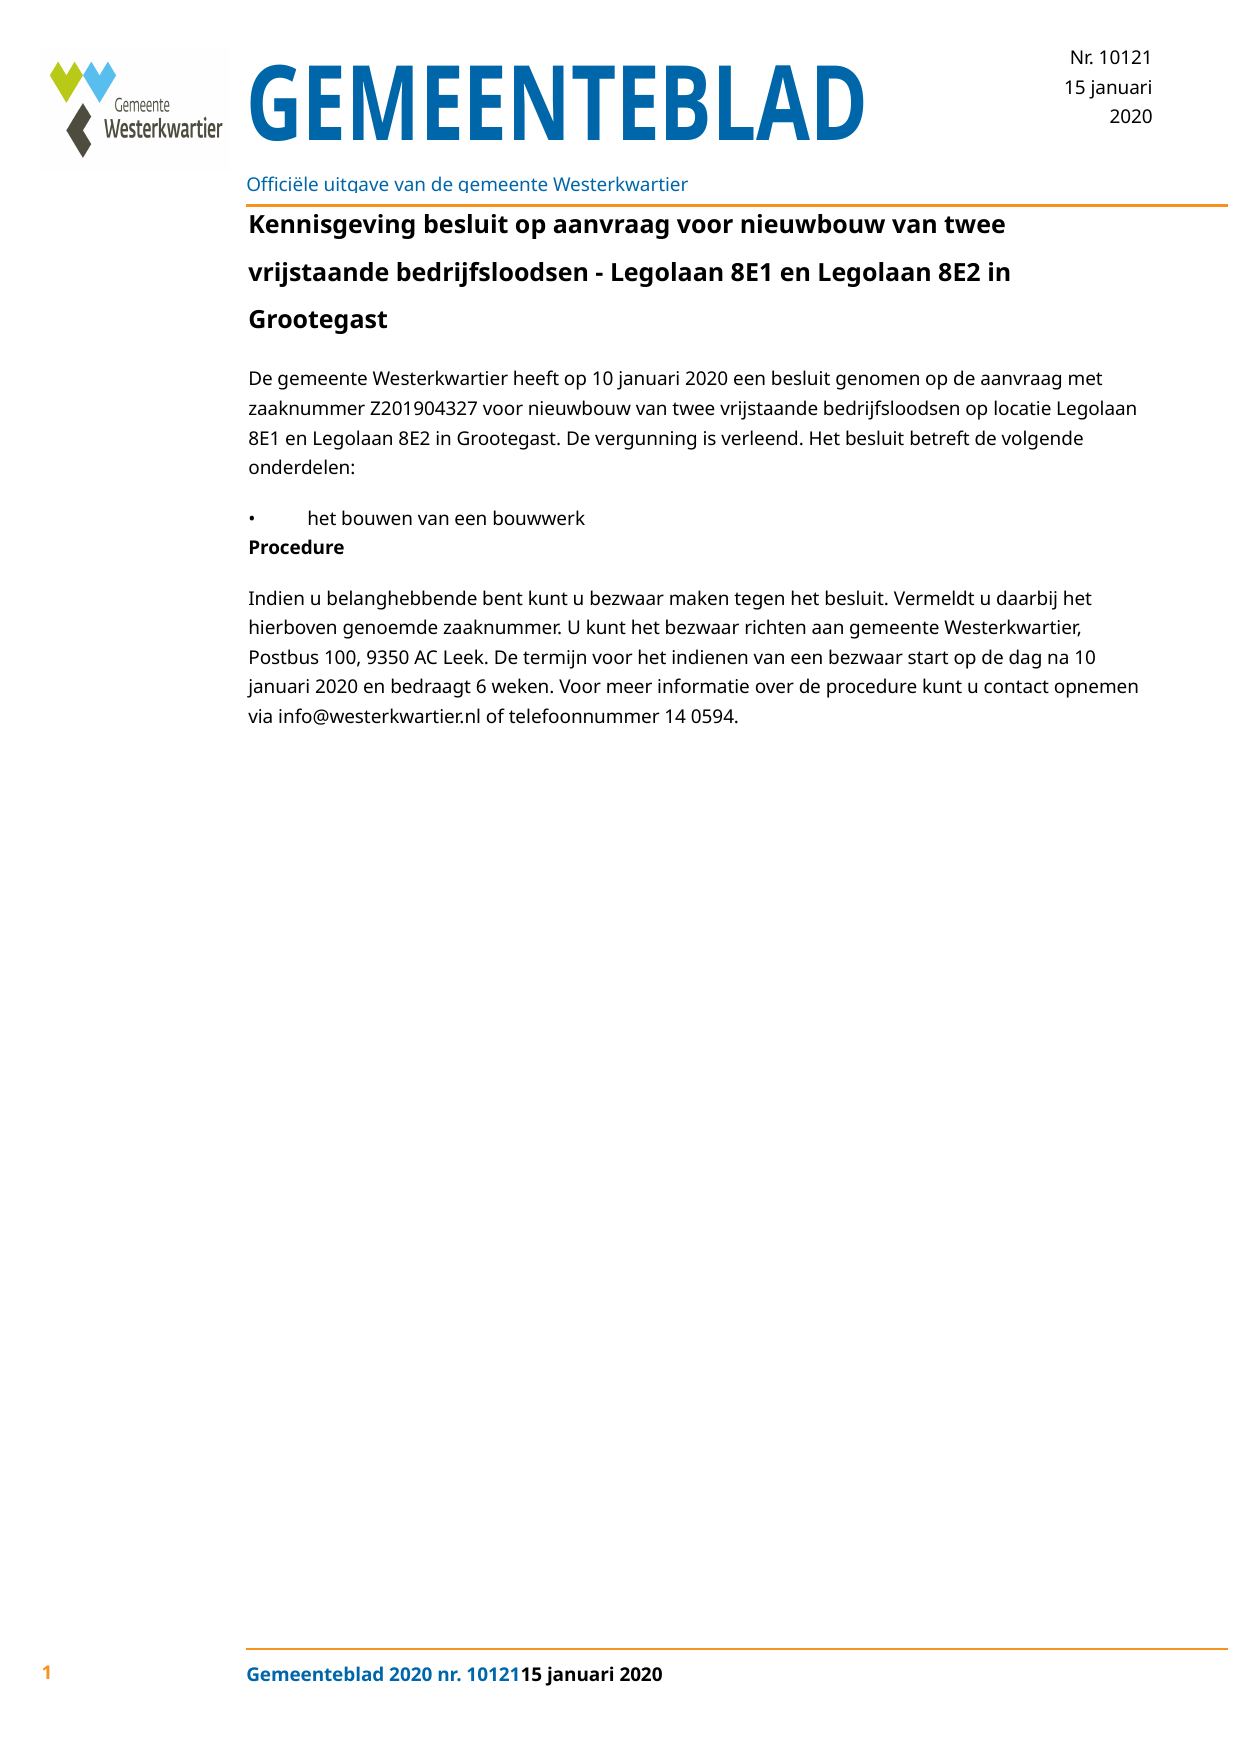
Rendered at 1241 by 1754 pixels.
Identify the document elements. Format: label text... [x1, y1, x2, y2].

picture [41, 47, 231, 172]
text Procedure [248, 534, 1152, 560]
text De gemeente Westerkwartier heeft op 10 januari 2020 een besluit genomen op de aanvraag met zaaknummer Z201904327 voor nieuwbouw van twee vrijstaande bedrijfsloodsen op locatie Legolaan 8E1 en Legolaan 8E2 in Grootegast. De vergunning is verleend. Het besluit betreft de volgende onderdelen: [248, 366, 1152, 480]
text Indien u belanghebbende bent kunt u bezwaar maken tegen het besluit. Vermeldt u daarbij het hierboven genoemde zaaknummer. U kunt het bezwaar richten aan gemeente Westerkwartier, Postbus 100, 9350 AC Leek. De termijn voor het indienen van een bezwaar start op de dag na 10 januari 2020 en bedraagt 6 weken. Voor meer informatie over de procedure kunt u contact opnemen via info@westerkwartier.nl of telefoonnummer 14 0594. [248, 585, 1152, 729]
text Kennisgeving besluit op aanvraag voor nieuwbouw van twee vrijstaande bedrijfsloodsen - Legolaan 8E1 en Legolaan 8E2 in Grootegast [248, 207, 1152, 336]
list het bouwen van een bouwwerk [248, 505, 1152, 530]
